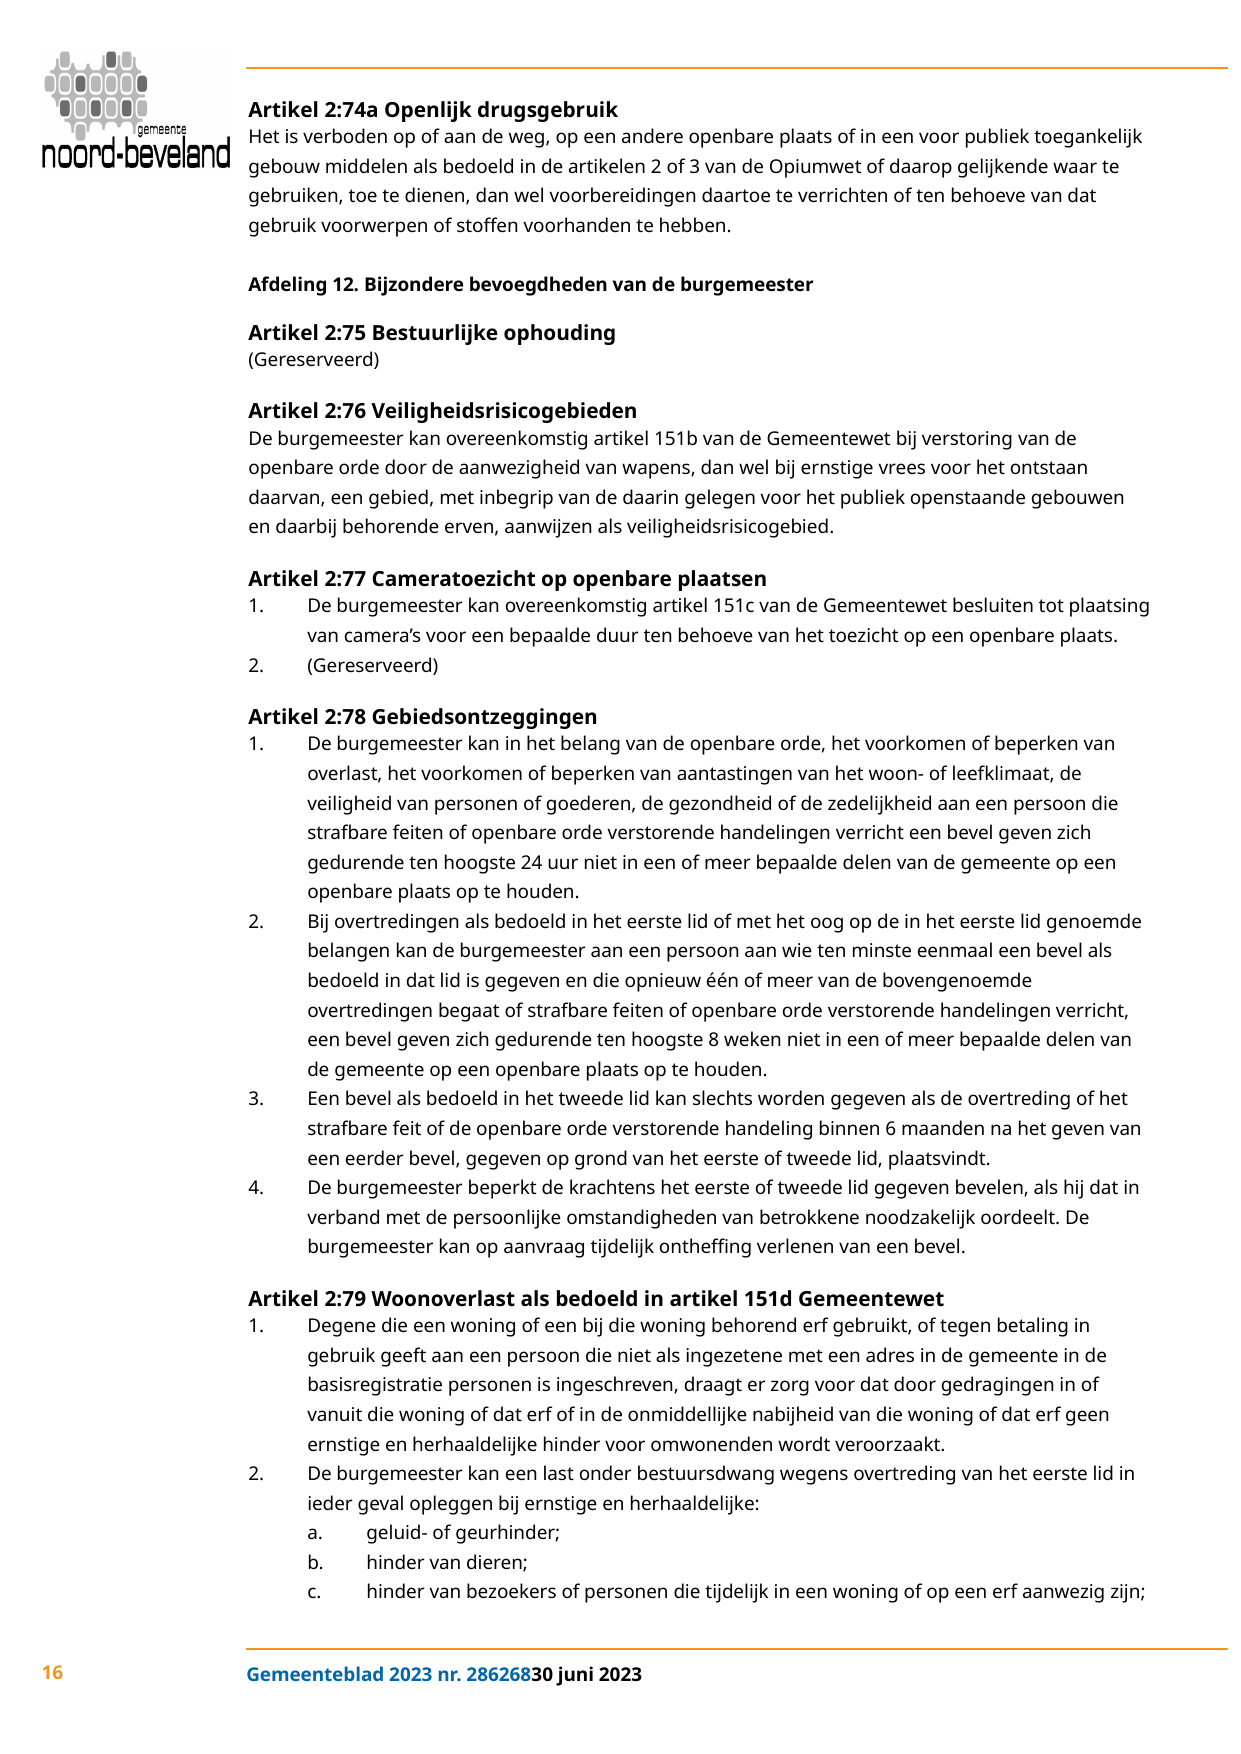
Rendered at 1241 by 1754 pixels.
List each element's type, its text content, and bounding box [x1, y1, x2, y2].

text Artikel 2:74a Openlijk drugsgebruik [248, 95, 1152, 123]
list geluid- of geurhinder; [307, 1519, 1152, 1545]
list De burgemeester kan een last onder bestuursdwang wegens overtreding van het eerste lid in ieder geval opleggen bij ernstige en herhaaldelijke: [248, 1460, 1152, 1516]
text Artikel 2:78 Gebiedsontzeggingen [248, 702, 1152, 731]
text Artikel 2:75 Bestuurlijke ophouding [248, 318, 1152, 346]
text Artikel 2:79 Woonoverlast als bedoeld in artikel 151d Gemeentewet [248, 1284, 1152, 1312]
text Het is verboden op of aan de weg, op een andere openbare plaats of in een voor publiek toegankelijk gebouw middelen als bedoeld in de artikelen 2 of 3 van de Opiumwet of daarop gelijkende waar te gebruiken, toe te dienen, dan wel voorbereidingen daartoe te verrichten of ten behoeve van dat gebruik voorwerpen of stoffen voorhanden te hebben. [248, 123, 1152, 238]
list Bij overtredingen als bedoeld in het eerste lid of met het oog op de in het eerste lid genoemde belangen kan de burgemeester aan een persoon aan wie ten minste eenmaal een bevel als bedoeld in dat lid is gegeven en die opnieuw één of meer van de bovengenoemde overtredingen begaat of strafbare feiten of openbare orde verstorende handelingen verricht, een bevel geven zich gedurende ten hoogste 8 weken niet in een of meer bepaalde delen van de gemeente op een openbare plaats op te houden. [248, 908, 1152, 1082]
picture [41, 47, 231, 172]
list Degene die een woning of een bij die woning behorend erf gebruikt, of tegen betaling in gebruik geeft aan een persoon die niet als ingezetene met een adres in de gemeente in de basisregistratie personen is ingeschreven, draagt er zorg voor dat door gedragingen in of vanuit die woning of dat erf of in de onmiddellijke nabijheid van die woning of dat erf geen ernstige en herhaaldelijke hinder voor omwonenden wordt veroorzaakt. [248, 1312, 1152, 1456]
text De burgemeester kan overeenkomstig artikel 151b van de Gemeentewet bij verstoring van de openbare orde door de aanwezigheid van wapens, dan wel bij ernstige vrees voor het ontstaan daarvan, een gebied, met inbegrip van de daarin gelegen voor het publiek openstaande gebouwen en daarbij behorende erven, aanwijzen als veiligheidsrisicogebied. [248, 425, 1152, 539]
list De burgemeester kan in het belang van de openbare orde, het voorkomen of beperken van overlast, het voorkomen of beperken van aantastingen van het woon- of leefklimaat, de veiligheid van personen of goederen, de gezondheid of de zedelijkheid aan een persoon die strafbare feiten of openbare orde verstorende handelingen verricht een bevel geven zich gedurende ten hoogste 24 uur niet in een of meer bepaalde delen van de gemeente op een openbare plaats op te houden. [248, 731, 1152, 904]
text (Gereserveerd) [248, 346, 1152, 372]
list hinder van dieren; [307, 1549, 1152, 1575]
list De burgemeester kan overeenkomstig artikel 151c van de Gemeentewet besluiten tot plaatsing van camera’s voor een bepaalde duur ten behoeve van het toezicht op een openbare plaats. [248, 593, 1152, 648]
list De burgemeester beperkt de krachtens het eerste of tweede lid gegeven bevelen, als hij dat in verband met de persoonlijke omstandigheden van betrokkene noodzakelijk oordeelt. De burgemeester kan op aanvraag tijdelijk ontheffing verlenen van een bevel. [248, 1174, 1152, 1259]
list Een bevel als bedoeld in het tweede lid kan slechts worden gegeven als de overtreding of het strafbare feit of de openbare orde verstorende handeling binnen 6 maanden na het geven van een eerder bevel, gegeven op grond van het eerste of tweede lid, plaatsvindt. [248, 1086, 1152, 1171]
list hinder van bezoekers of personen die tijdelijk in een woning of op een erf aanwezig zijn; [307, 1579, 1152, 1604]
text Artikel 2:77 Cameratoezicht op openbare plaatsen [248, 564, 1152, 593]
text Artikel 2:76 Veiligheidsrisicogebieden [248, 397, 1152, 425]
list (Gereserveerd) [248, 652, 1152, 677]
text Afdeling 12. Bijzondere bevoegdheden van de burgemeester [248, 271, 1152, 297]
